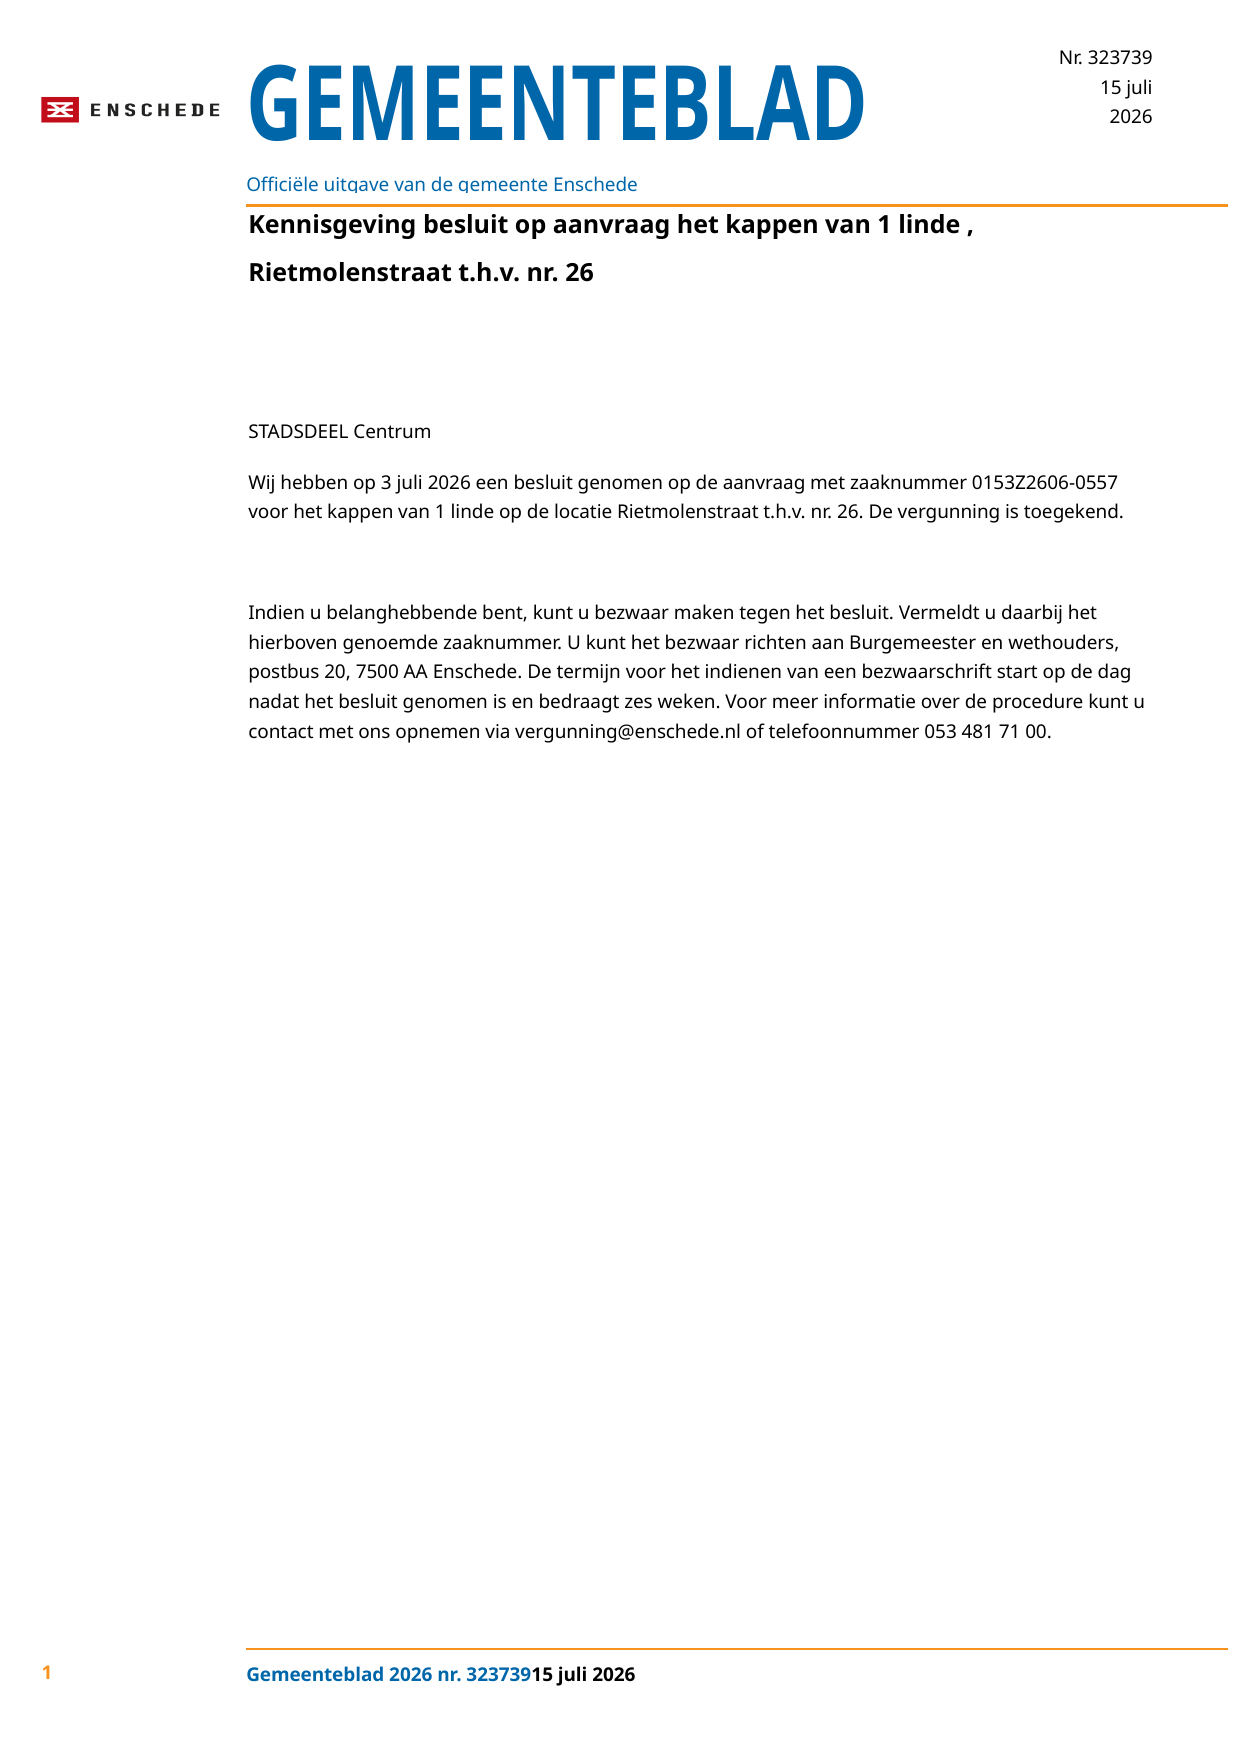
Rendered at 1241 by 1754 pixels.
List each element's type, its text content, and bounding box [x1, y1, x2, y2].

text Wij hebben op 3 juli 2026 een besluit genomen op de aanvraag met zaaknummer 0153Z2606-0557 voor het kappen van 1 linde op de locatie Rietmolenstraat t.h.v. nr. 26. De vergunning is toegekend. [248, 469, 1152, 524]
text Kennisgeving besluit op aanvraag het kappen van 1 linde , Rietmolenstraat t.h.v. nr. 26 [248, 207, 1152, 288]
picture [41, 47, 231, 172]
text STADSDEEL Centrum [248, 419, 1152, 444]
text Indien u belanghebbende bent, kunt u bezwaar maken tegen het besluit. Vermeldt u daarbij het hierboven genoemde zaaknummer. U kunt het bezwaar richten aan Burgemeester en wethouders, postbus 20, 7500 AA Enschede. De termijn voor het indienen van een bezwaarschrift start op de dag nadat het besluit genomen is en bedraagt zes weken. Voor meer informatie over de procedure kunt u contact met ons opnemen via vergunning@enschede.nl of telefoonnummer 053 481 71 00. [248, 599, 1152, 744]
